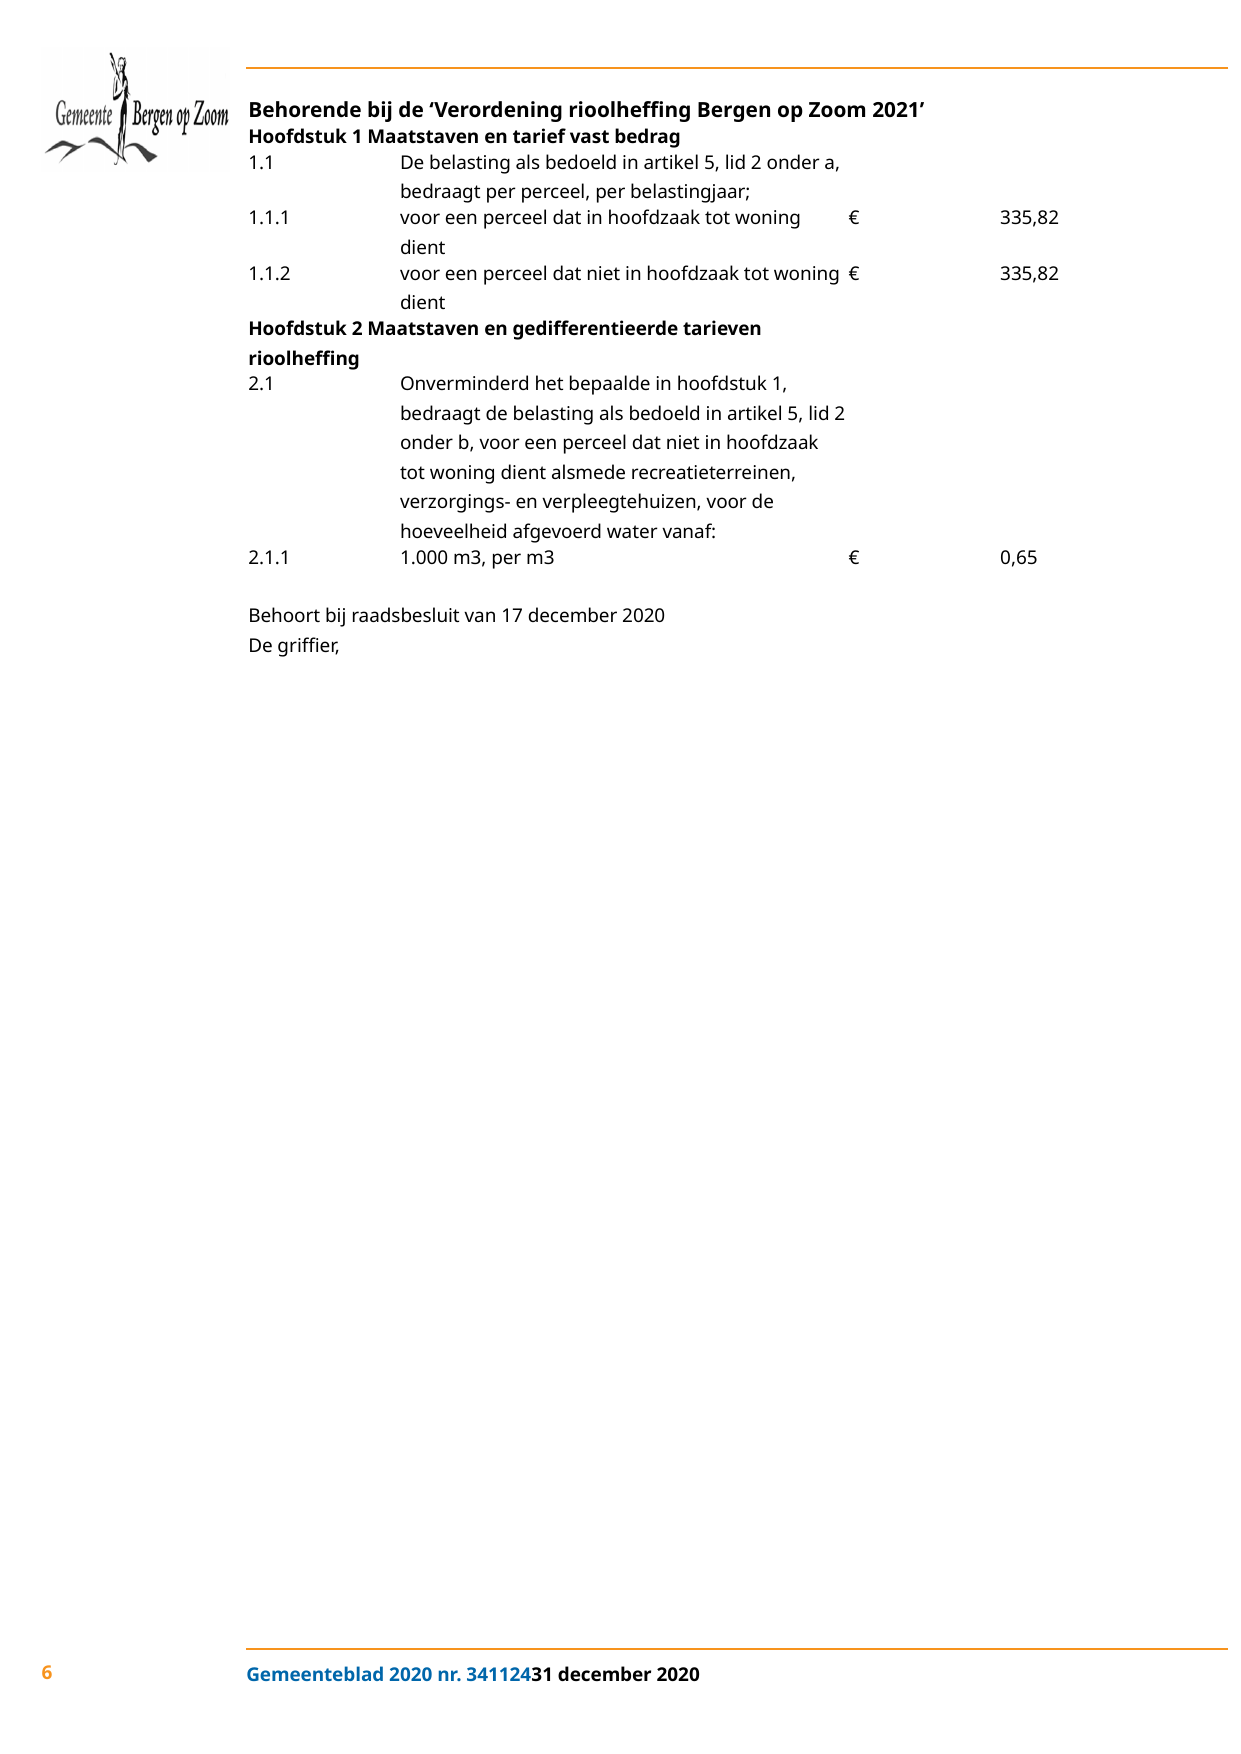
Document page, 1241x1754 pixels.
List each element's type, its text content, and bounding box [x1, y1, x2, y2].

table_cell De belasting als bedoeld in artikel 5, lid 2 onder a, bedraagt per perceel, per belastingjaar; [400, 149, 848, 204]
table_cell [848, 149, 1000, 204]
text De griffier, [248, 632, 1152, 658]
table_cell 2.1 [248, 370, 400, 544]
table_cell voor een perceel dat in hoofdzaak tot woning dient [400, 205, 848, 260]
table_cell 2.1.1 [248, 544, 400, 570]
table_cell [848, 315, 1000, 370]
table_cell € [848, 260, 1000, 315]
table_cell 335,82 [1000, 205, 1152, 260]
table_cell 1.000 m3, per m3 [400, 544, 848, 570]
text Behorende bij de ‘Verordening rioolheffing Bergen op Zoom 2021’ [248, 95, 1152, 123]
table_cell [848, 370, 1000, 544]
table_cell [1000, 370, 1152, 544]
table_header [848, 124, 1000, 149]
picture [41, 47, 231, 172]
table_cell 1.1.1 [248, 205, 400, 260]
table_cell 1.1 [248, 149, 400, 204]
text Behoort bij raadsbesluit van 17 december 2020 [248, 603, 1152, 628]
table_cell 335,82 [1000, 260, 1152, 315]
table_cell Onverminderd het bepaalde in hoofdstuk 1, bedraagt de belasting als bedoeld in artikel 5, lid 2 onder b, voor een perceel dat niet in hoofdzaak tot woning dient alsmede recreatieterreinen, verzorgings- en verpleegtehuizen, voor de hoeveelheid afgevoerd water vanaf: [400, 370, 848, 544]
table_cell € [848, 205, 1000, 260]
table_cell 1.1.2 [248, 260, 400, 315]
table_cell € [848, 544, 1000, 570]
table_cell [1000, 315, 1152, 370]
table_cell Hoofdstuk 2 Maatstaven en gedifferentieerde tarieven rioolheffing [248, 315, 848, 370]
table_cell [1000, 149, 1152, 204]
table_header Hoofdstuk 1 Maatstaven en tarief vast bedrag [248, 124, 848, 149]
table_header [1000, 124, 1152, 149]
table_cell voor een perceel dat niet in hoofdzaak tot woning dient [400, 260, 848, 315]
table_cell 0,65 [1000, 544, 1152, 570]
